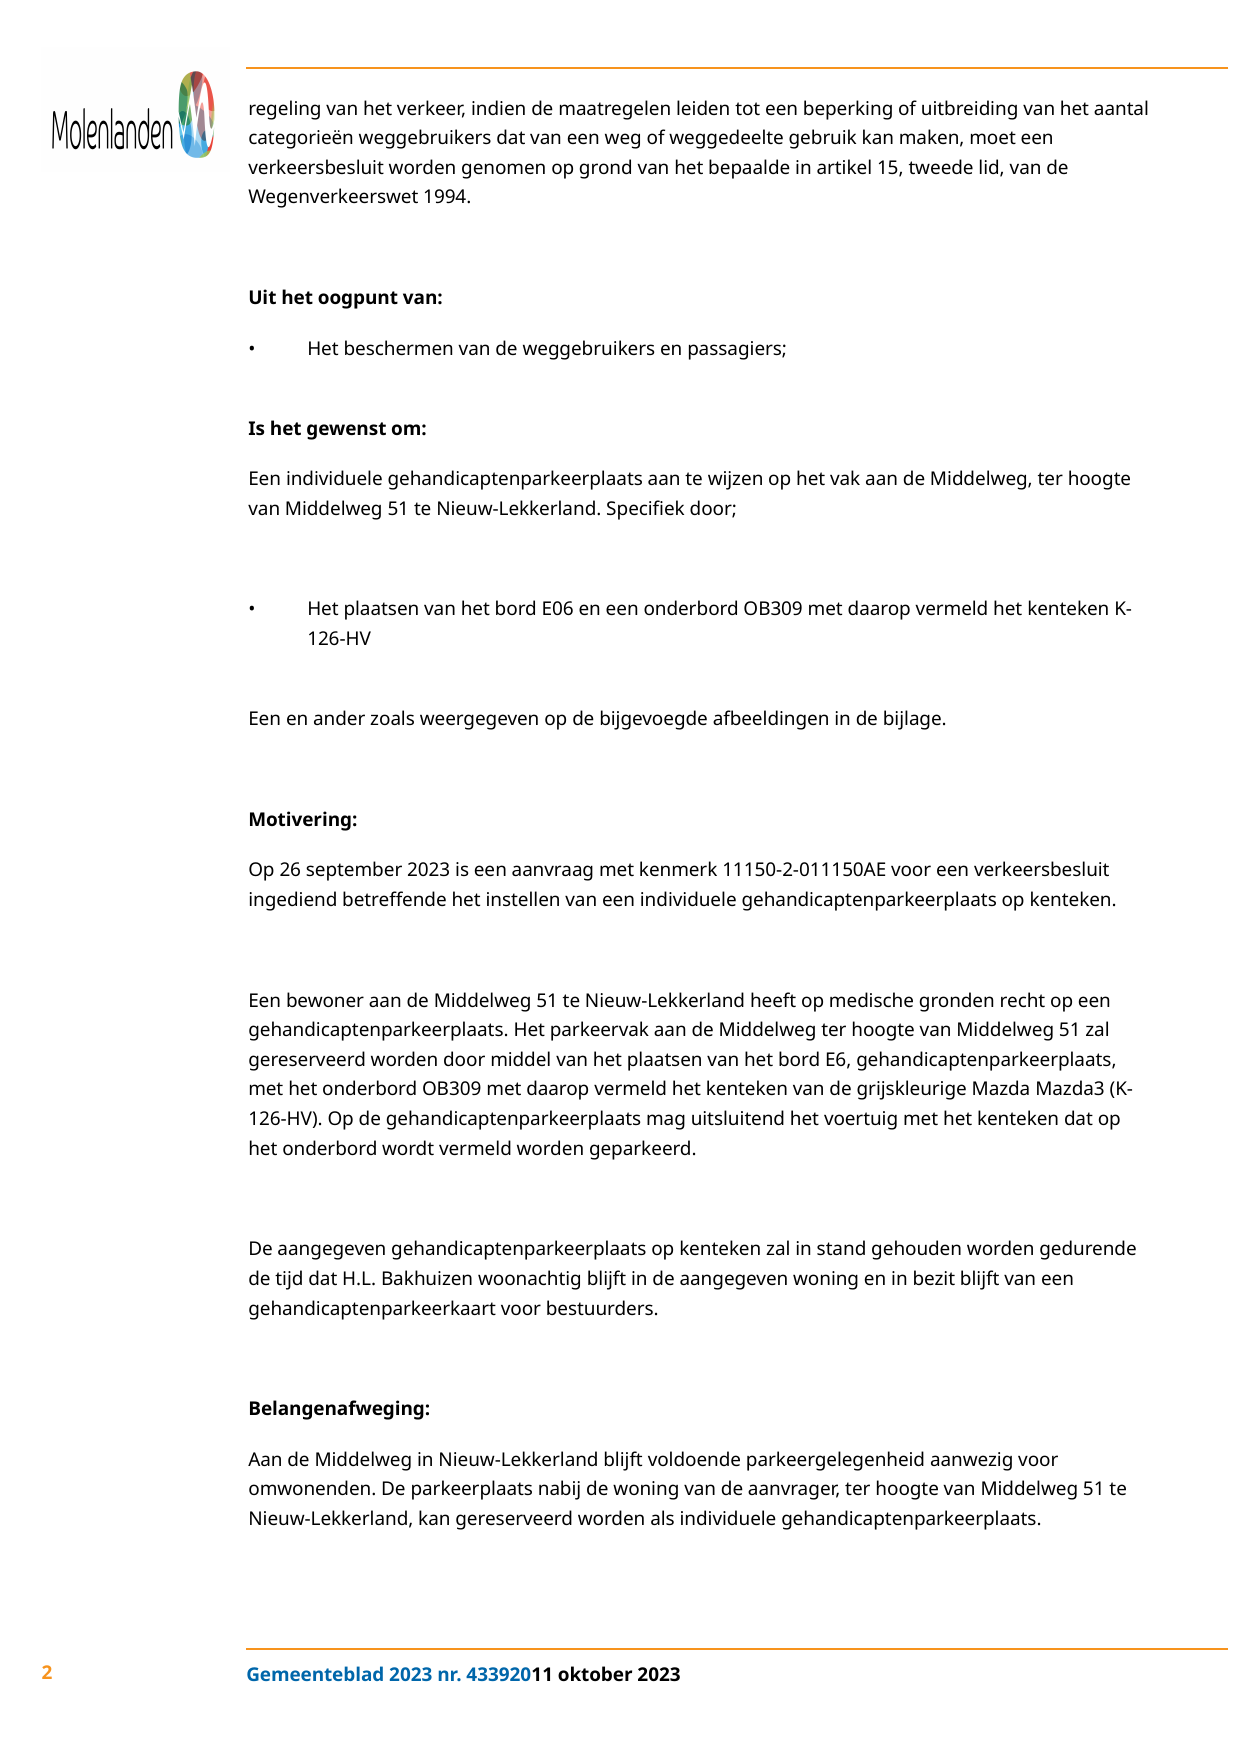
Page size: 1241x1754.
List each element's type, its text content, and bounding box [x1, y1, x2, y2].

text Aan de Middelweg in Nieuw-Lekkerland blijft voldoende parkeergelegenheid aanwezig voor omwonenden. De parkeerplaats nabij de woning van de aanvrager, ter hoogte van Middelweg 51 te Nieuw-Lekkerland, kan gereserveerd worden als individuele gehandicaptenparkeerplaats. [248, 1446, 1152, 1531]
picture [41, 47, 231, 172]
list Het plaatsen van het bord E06 en een onderbord OB309 met daarop vermeld het kenteken K-126-HV [248, 596, 1152, 651]
text De aangegeven gehandicaptenparkeerplaats op kenteken zal in stand gehouden worden gedurende de tijd dat H.L. Bakhuizen woonachtig blijft in de aangegeven woning en in bezit blijft van een gehandicaptenparkeerkaart voor bestuurders. [248, 1236, 1152, 1321]
text Een bewoner aan de Middelweg 51 te Nieuw-Lekkerland heeft op medische gronden recht op een gehandicaptenparkeerplaats. Het parkeervak aan de Middelweg ter hoogte van Middelweg 51 zal gereserveerd worden door middel van het plaatsen van het bord E6, gehandicaptenparkeerplaats, met het onderbord OB309 met daarop vermeld het kenteken van de grijskleurige Mazda Mazda3 (K-126-HV). Op de gehandicaptenparkeerplaats mag uitsluitend het voertuig met het kenteken dat op het onderbord wordt vermeld worden geparkeerd. [248, 987, 1152, 1161]
text Motivering: [248, 806, 1152, 832]
text Is het gewenst om: [248, 415, 1152, 441]
text Een en ander zoals weergegeven op de bijgevoegde afbeeldingen in de bijlage. [248, 705, 1152, 731]
text Uit het oogpunt van: [248, 284, 1152, 310]
list Het beschermen van de weggebruikers en passagiers; [248, 335, 1152, 361]
text Belangenafweging: [248, 1396, 1152, 1421]
text Op 26 september 2023 is een aanvraag met kenmerk 11150-2-011150AE voor een verkeersbesluit ingediend betreffende het instellen van een individuele gehandicaptenparkeerplaats op kenteken. [248, 856, 1152, 912]
text regeling van het verkeer, indien de maatregelen leiden tot een beperking of uitbreiding van het aantal categorieën weggebruikers dat van een weg of weggedeelte gebruik kan maken, moet een verkeersbesluit worden genomen op grond van het bepaalde in artikel 15, tweede lid, van de Wegenverkeerswet 1994. [248, 95, 1152, 209]
text Een individuele gehandicaptenparkeerplaats aan te wijzen op het vak aan de Middelweg, ter hoogte van Middelweg 51 te Nieuw-Lekkerland. Specifiek door; [248, 465, 1152, 521]
